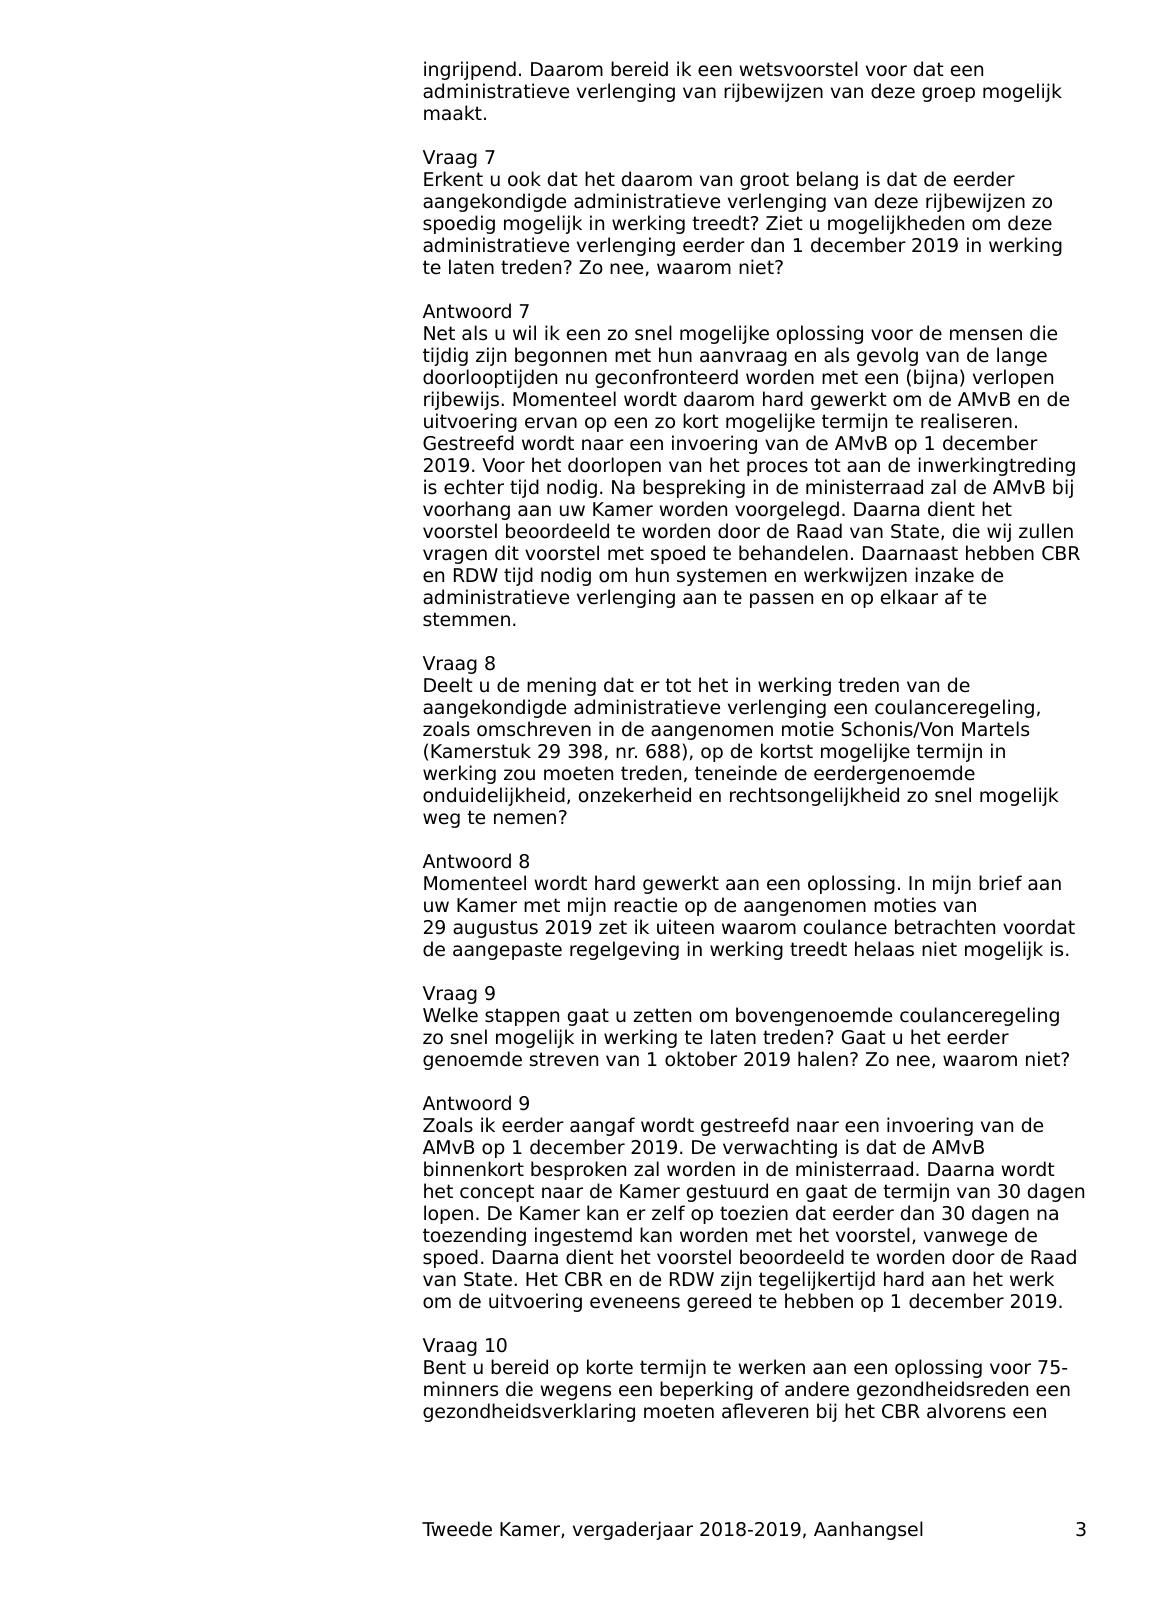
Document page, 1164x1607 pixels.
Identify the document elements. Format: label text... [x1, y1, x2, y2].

text Zoals ik eerder aangaf wordt gestreefd naar een invoering van de AMvB op 1 december 2019. De verwachting is dat de AMvB binnenkort besproken zal worden in de ministerraad. Daarna wordt het concept naar de Kamer gestuurd en gaat de termijn van 30 dagen lopen. De Kamer kan er zelf op toezien dat eerder dan 30 dagen na toezending ingestemd kan worden met het voorstel, vanwege de spoed. Daarna dient het voorstel beoordeeld te worden door de Raad van State. Het CBR en de RDW zijn tegelijkertijd hard aan het werk om de uitvoering eveneens gereed te hebben op 1 december 2019. [422, 1115, 1087, 1313]
text Antwoord 7 [422, 301, 1087, 323]
text ingrijpend. Daarom bereid ik een wetsvoorstel voor dat een administratieve verlenging van rijbewijzen van deze groep mogelijk maakt. [422, 59, 1087, 125]
text Welke stappen gaat u zetten om bovengenoemde coulanceregeling zo snel mogelijk in werking te laten treden? Gaat u het eerder genoemde streven van 1 oktober 2019 halen? Zo nee, waarom niet? [422, 1005, 1087, 1071]
text Vraag 8 [422, 653, 1087, 675]
text Vraag 9 [422, 983, 1087, 1005]
text Bent u bereid op korte termijn te werken aan een oplossing voor 75-minners die wegens een beperking of andere gezondheidsreden een gezondheidsverklaring moeten afleveren bij het CBR alvorens een [422, 1357, 1087, 1423]
text Net als u wil ik een zo snel mogelijke oplossing voor de mensen die tijdig zijn begonnen met hun aanvraag en als gevolg van de lange doorlooptijden nu geconfronteerd worden met een (bijna) verlopen rijbewijs. Momenteel wordt daarom hard gewerkt om de AMvB en de uitvoering ervan op een zo kort mogelijke termijn te realiseren. Gestreefd wordt naar een invoering van de AMvB op 1 december 2019. Voor het doorlopen van het proces tot aan de inwerkingtreding is echter tijd nodig. Na bespreking in de ministerraad zal de AMvB bij voorhang aan uw Kamer worden voorgelegd. Daarna dient het voorstel beoordeeld te worden door de Raad van State, die wij zullen vragen dit voorstel met spoed te behandelen. Daarnaast hebben CBR en RDW tijd nodig om hun systemen en werkwijzen inzake de administratieve verlenging aan te passen en op elkaar af te stemmen. [422, 323, 1087, 631]
text Erkent u ook dat het daarom van groot belang is dat de eerder aangekondigde administratieve verlenging van deze rijbewijzen zo spoedig mogelijk in werking treedt? Ziet u mogelijkheden om deze administratieve verlenging eerder dan 1 december 2019 in werking te laten treden? Zo nee, waarom niet? [422, 169, 1087, 279]
text Vraag 7 [422, 147, 1087, 169]
text Antwoord 9 [422, 1093, 1087, 1115]
text Vraag 10 [422, 1335, 1087, 1357]
text Antwoord 8 [422, 851, 1087, 873]
text Deelt u de mening dat er tot het in werking treden van de aangekondigde administratieve verlenging een coulanceregeling, zoals omschreven in de aangenomen motie Schonis/Von Martels (Kamerstuk 29 398, nr. 688), op de kortst mogelijke termijn in werking zou moeten treden, teneinde de eerdergenoemde onduidelijkheid, onzekerheid en rechtsongelijkheid zo snel mogelijk weg te nemen? [422, 675, 1087, 829]
text Momenteel wordt hard gewerkt aan een oplossing. In mijn brief aan uw Kamer met mijn reactie op de aangenomen moties van 29 augustus 2019 zet ik uiteen waarom coulance betrachten voordat de aangepaste regelgeving in werking treedt helaas niet mogelijk is. [422, 873, 1087, 961]
